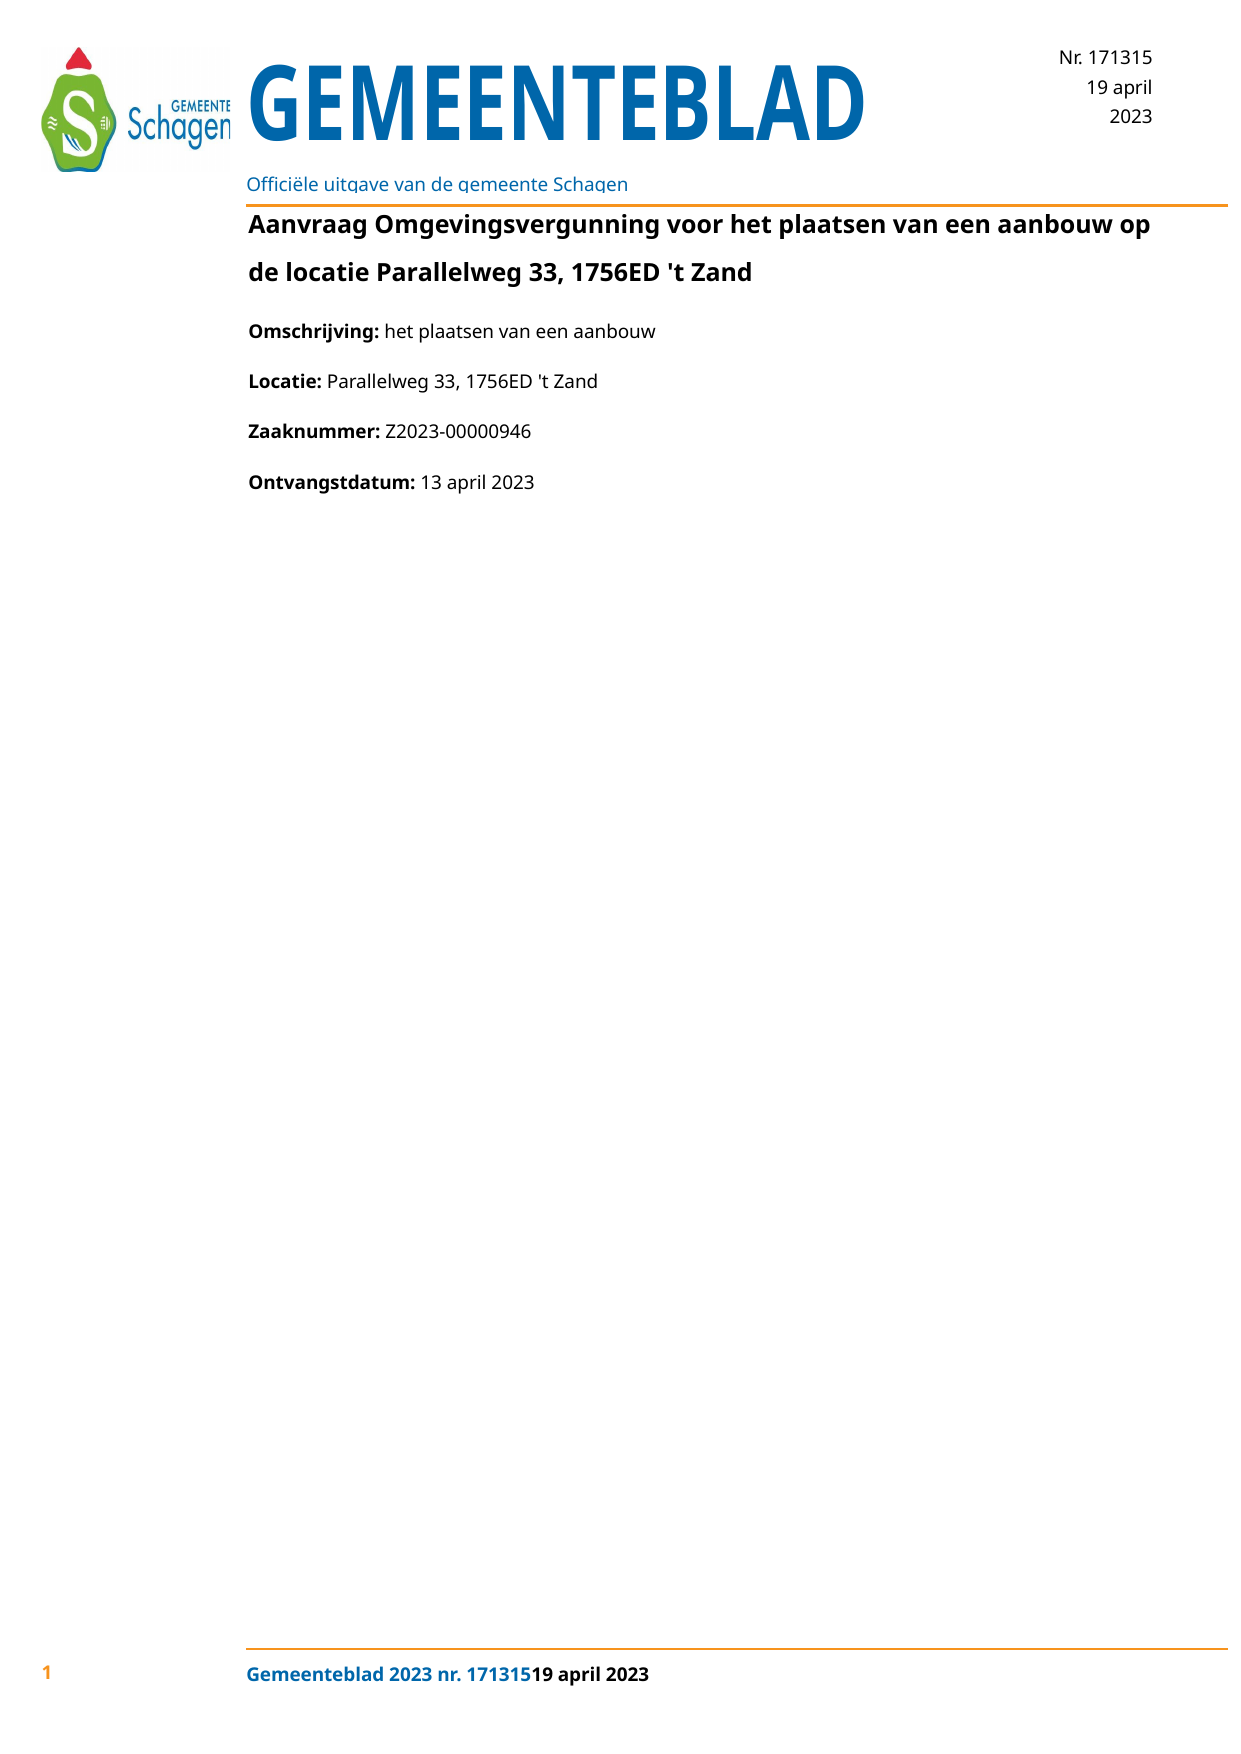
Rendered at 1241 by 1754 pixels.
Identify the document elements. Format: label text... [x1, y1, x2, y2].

text Ontvangstdatum: 13 april 2023 [248, 469, 1152, 495]
text Zaaknummer: Z2023-00000946 [248, 419, 1152, 444]
text Omschrijving: het plaatsen van een aanbouw [248, 318, 1152, 344]
text Locatie: Parallelweg 33, 1756ED 't Zand [248, 368, 1152, 394]
picture [41, 47, 231, 172]
text Aanvraag Omgevingsvergunning voor het plaatsen van een aanbouw op de locatie Parallelweg 33, 1756ED 't Zand [248, 207, 1152, 288]
